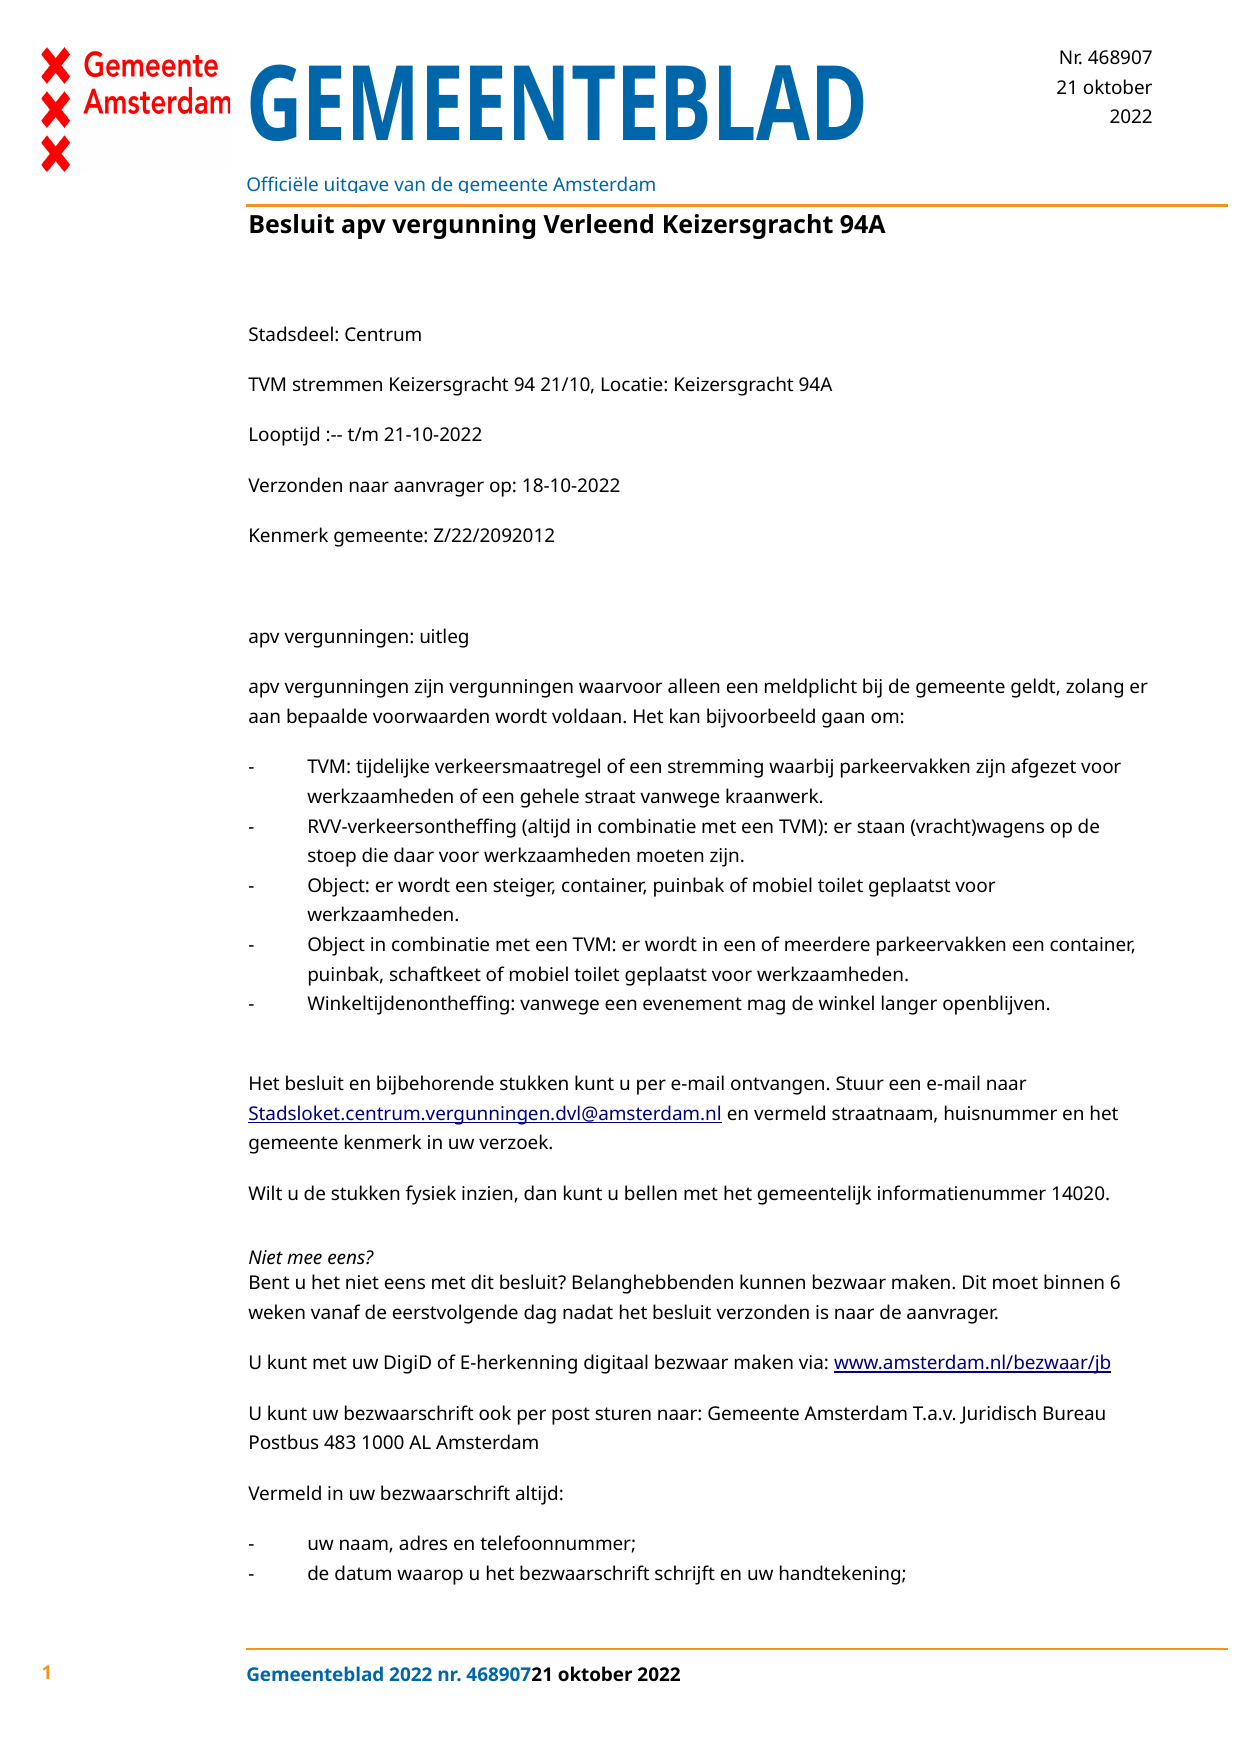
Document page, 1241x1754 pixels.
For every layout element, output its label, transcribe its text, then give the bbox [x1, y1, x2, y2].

list Object in combinatie met een TVM: er wordt in een of meerdere parkeervakken een container, puinbak, schaftkeet of mobiel toilet geplaatst voor werkzaamheden. [248, 931, 1152, 986]
text U kunt uw bezwaarschrift ook per post sturen naar: Gemeente Amsterdam T.a.v. Juridisch Bureau Postbus 483 1000 AL Amsterdam [248, 1400, 1152, 1455]
text Besluit apv vergunning Verleend Keizersgracht 94A [248, 207, 1152, 241]
text apv vergunningen: uitleg [248, 623, 1152, 649]
list TVM: tijdelijke verkeersmaatregel of een stremming waarbij parkeervakken zijn afgezet voor werkzaamheden of een gehele straat vanwege kraanwerk. [248, 754, 1152, 809]
text U kunt met uw DigiD of E-herkenning digitaal bezwaar maken via: www.amsterdam.nl/bezwaar/jb [248, 1349, 1152, 1375]
text Looptijd :-- t/m 21-10-2022 [248, 422, 1152, 447]
text Kenmerk gemeente: Z/22/2092012 [248, 522, 1152, 548]
text Vermeld in uw bezwaarschrift altijd: [248, 1480, 1152, 1506]
text Bent u het niet eens met dit besluit? Belanghebbenden kunnen bezwaar maken. Dit moet binnen 6 weken vanaf de eerstvolgende dag nadat het besluit verzonden is naar de aanvrager. [248, 1269, 1152, 1325]
list de datum waarop u het bezwaarschrift schrijft en uw handtekening; [248, 1560, 1152, 1586]
list uw naam, adres en telefoonnummer; [248, 1530, 1152, 1556]
text Verzonden naar aanvrager op: 18-10-2022 [248, 472, 1152, 498]
text TVM stremmen Keizersgracht 94 21/10, Locatie: Keizersgracht 94A [248, 371, 1152, 397]
list Object: er wordt een steiger, container, puinbak of mobiel toilet geplaatst voor werkzaamheden. [248, 872, 1152, 927]
text Wilt u de stukken fysiek inzien, dan kunt u bellen met het gemeentelijk informatienummer 14020. [248, 1180, 1152, 1206]
list Winkeltijdenontheffing: vanwege een evenement mag de winkel langer openblijven. [248, 990, 1152, 1016]
picture [41, 47, 231, 172]
text Stadsdeel: Centrum [248, 321, 1152, 346]
text Niet mee eens? [248, 1244, 1152, 1269]
text apv vergunningen zijn vergunningen waarvoor alleen een meldplicht bij de gemeente geldt, zolang er aan bepaalde voorwaarden wordt voldaan. Het kan bijvoorbeeld gaan om: [248, 674, 1152, 729]
text Het besluit en bijbehorende stukken kunt u per e-mail ontvangen. Stuur een e-mail naar Stadsloket.centrum.vergunningen.dvl@amsterdam.nl en vermeld straatnaam, huisnummer en het gemeente kenmerk in uw verzoek. [248, 1070, 1152, 1155]
list RVV-verkeersontheffing (altijd in combinatie met een TVM): er staan (vracht)wagens op de stoep die daar voor werkzaamheden moeten zijn. [248, 813, 1152, 868]
